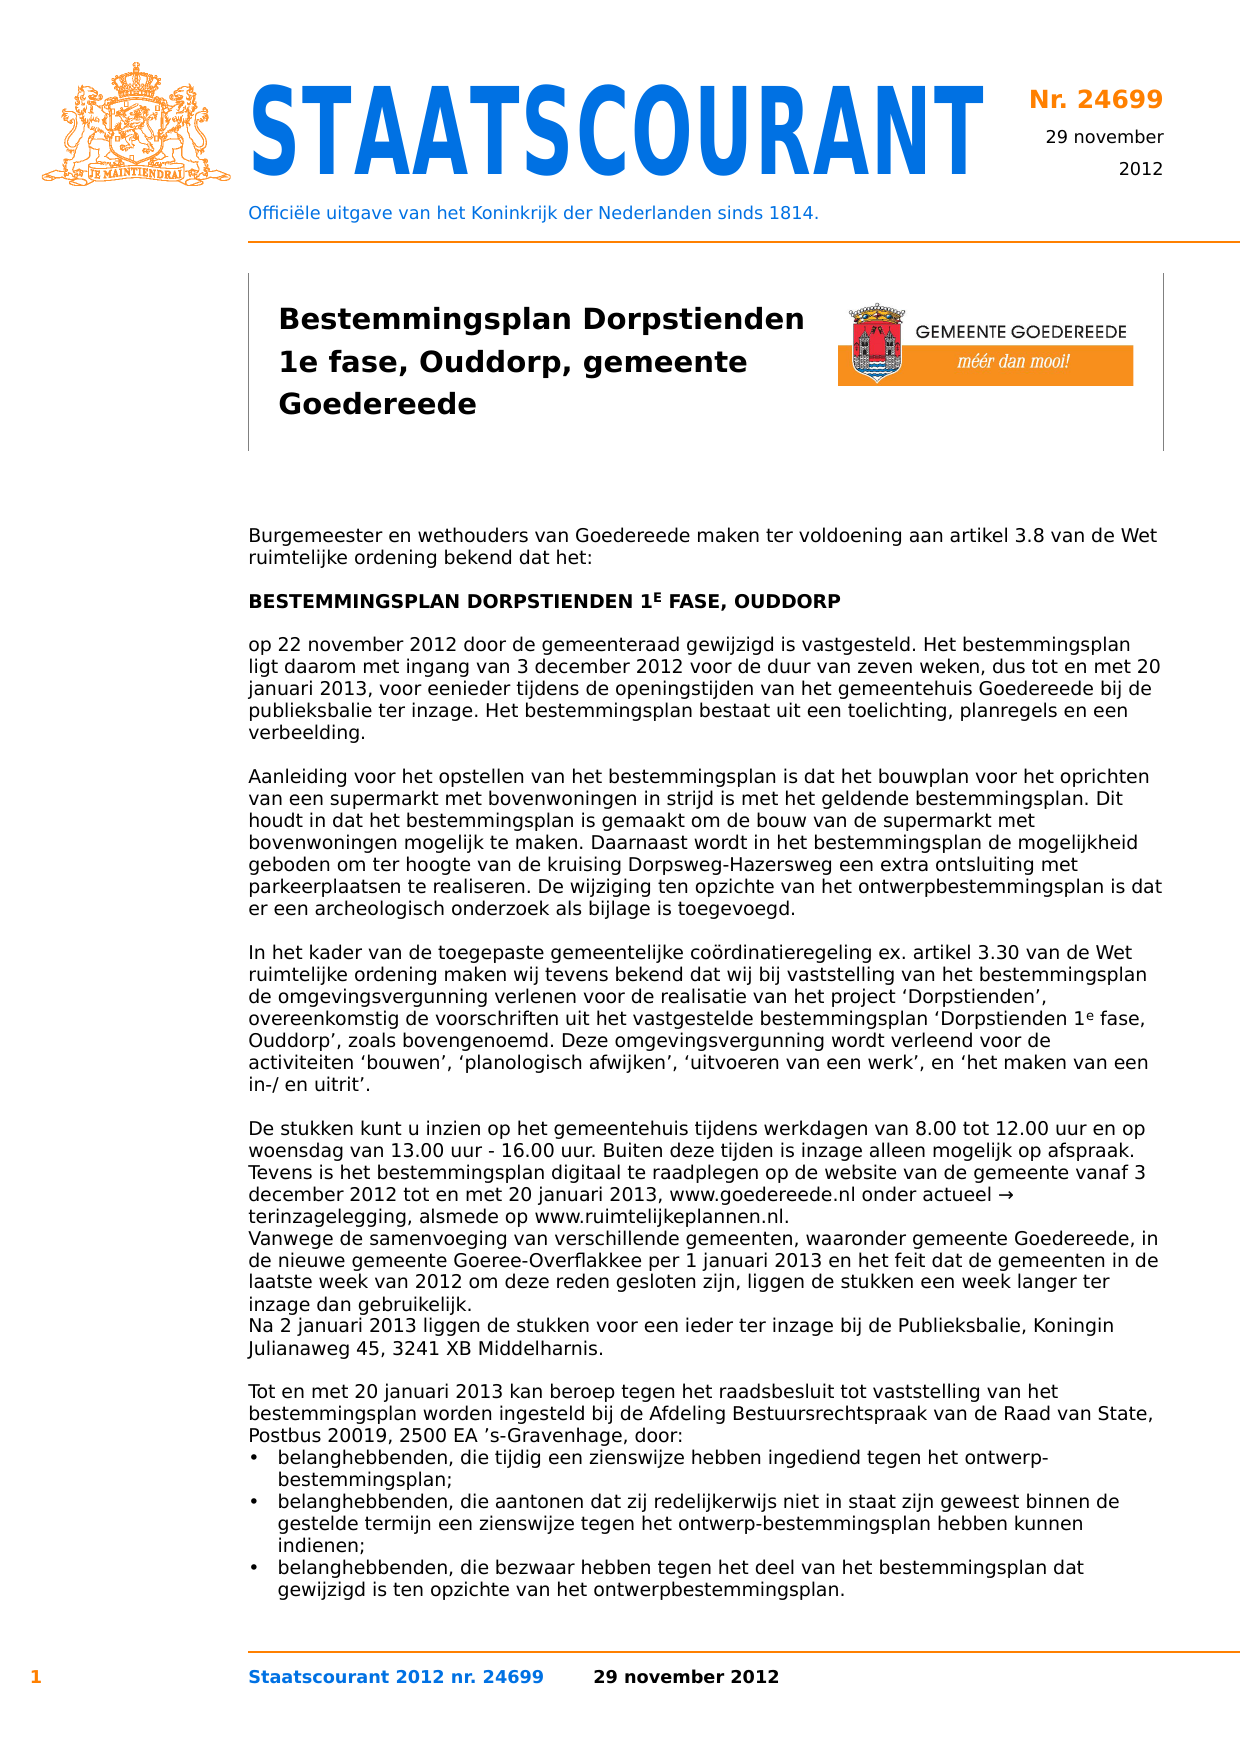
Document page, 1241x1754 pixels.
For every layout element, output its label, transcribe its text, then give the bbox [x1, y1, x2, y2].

table_header STAATSCOURANT [248, 62, 998, 203]
table_header [25, 62, 248, 241]
text Aanleiding voor het opstellen van het bestemmingsplan is dat het bouwplan voor het oprichten van een supermarkt met bovenwoningen in strijd is met het geldende bestemmingsplan. Dit houdt in dat het bestemmingsplan is gemaakt om de bouw van de supermarkt met bovenwoningen mogelijk te maken. Daarnaast wordt in het bestemmingsplan de mogelijkheid geboden om ter hoogte van de kruising Dorpsweg-Hazersweg een extra ontsluiting met parkeerplaatsen te realiseren. De wijziging ten opzichte van het ontwerpbestemmingsplan is dat er een archeologisch onderzoek als bijlage is toegevoegd. [248, 766, 1163, 920]
table_cell 29 november [998, 121, 1240, 153]
text In het kader van de toegepaste gemeentelijke coördinatieregeling ex. artikel 3.30 van de Wet ruimtelijke ordening maken wij tevens bekend dat wij bij vaststelling van het bestemmingsplan de omgevingsvergunning verlenen voor de realisatie van het project ‘Dorpstienden’, overeenkomstig de voorschriften uit het vastgestelde bestemmingsplan ‘Dorpstienden 1e fase, Ouddorp’, zoals bovengenoemd. Deze omgevingsvergunning wordt verleend voor de activiteiten ‘bouwen’, ‘planologisch afwijken’, ‘uitvoeren van een werk’, en ‘het maken van een in-/ en uitrit’. [248, 942, 1163, 1096]
table_cell 2012 [998, 153, 1240, 203]
text Burgemeester en wethouders van Goedereede maken ter voldoening aan artikel 3.8 van de Wet ruimtelijke ordening bekend dat het: [248, 525, 1163, 569]
text op 22 november 2012 door de gemeenteraad gewijzigd is vastgesteld. Het bestemmingsplan ligt daarom met ingang van 3 december 2012 voor de duur van zeven weken, dus tot en met 20 januari 2013, voor eenieder tijdens de openingstijden van het gemeentehuis Goedereede bij de publieksbalie ter inzage. Het bestemmingsplan bestaat uit een toelichting, planregels en een verbeelding. [248, 634, 1163, 744]
text Na 2 januari 2013 liggen de stukken voor een ieder ter inzage bij de Publieksbalie, Koningin Julianaweg 45, 3241 XB Middelharnis. [248, 1315, 1163, 1359]
text Vanwege de samenvoeging van verschillende gemeenten, waaronder gemeente Goedereede, in de nieuwe gemeente Goeree-Overflakkee per 1 januari 2013 en het feit dat de gemeenten in de laatste week van 2012 om deze reden gesloten zijn, liggen de stukken een week langer ter inzage dan gebruikelijk. [248, 1227, 1163, 1315]
text • belanghebbenden, die tijdig een zienswijze hebben ingediend tegen het ontwerp-bestemmingsplan; [248, 1447, 1163, 1491]
picture [41, 62, 231, 186]
table_cell Officiële uitgave van het Koninkrijk der Nederlanden sinds 1814. [248, 203, 1240, 241]
text BESTEMMINGSPLAN DORPSTIENDEN 1E FASE, OUDDORP [248, 591, 1163, 612]
text Tot en met 20 januari 2013 kan beroep tegen het raadsbesluit tot vaststelling van het bestemmingsplan worden ingesteld bij de Afdeling Bestuursrechtspraak van de Raad van State, Postbus 20019, 2500 EA ’s-Gravenhage, door: [248, 1381, 1163, 1447]
picture [838, 302, 1134, 386]
text • belanghebbenden, die bezwaar hebben tegen het deel van het bestemmingsplan dat gewijzigd is ten opzichte van het ontwerpbestemmingsplan. [248, 1557, 1163, 1601]
text • belanghebbenden, die aantonen dat zij redelijkerwijs niet in staat zijn geweest binnen de gestelde termijn een zienswijze tegen het ontwerp-bestemmingsplan hebben kunnen indienen; [248, 1491, 1163, 1557]
table_header Nr. 24699 [998, 62, 1240, 121]
text De stukken kunt u inzien op het gemeentehuis tijdens werkdagen van 8.00 tot 12.00 uur en op woensdag van 13.00 uur - 16.00 uur. Buiten deze tijden is inzage alleen mogelijk op afspraak. Tevens is het bestemmingsplan digitaal te raadplegen op de website van de gemeente vanaf 3 december 2012 tot en met 20 januari 2013, www.goedereede.nl onder actueel → terinzagelegging, alsmede op www.ruimtelijkeplannen.nl. [248, 1118, 1163, 1227]
subtitle Bestemmingsplan Dorpstienden 1e fase, Ouddorp, gemeente Goedereede [249, 273, 1163, 451]
